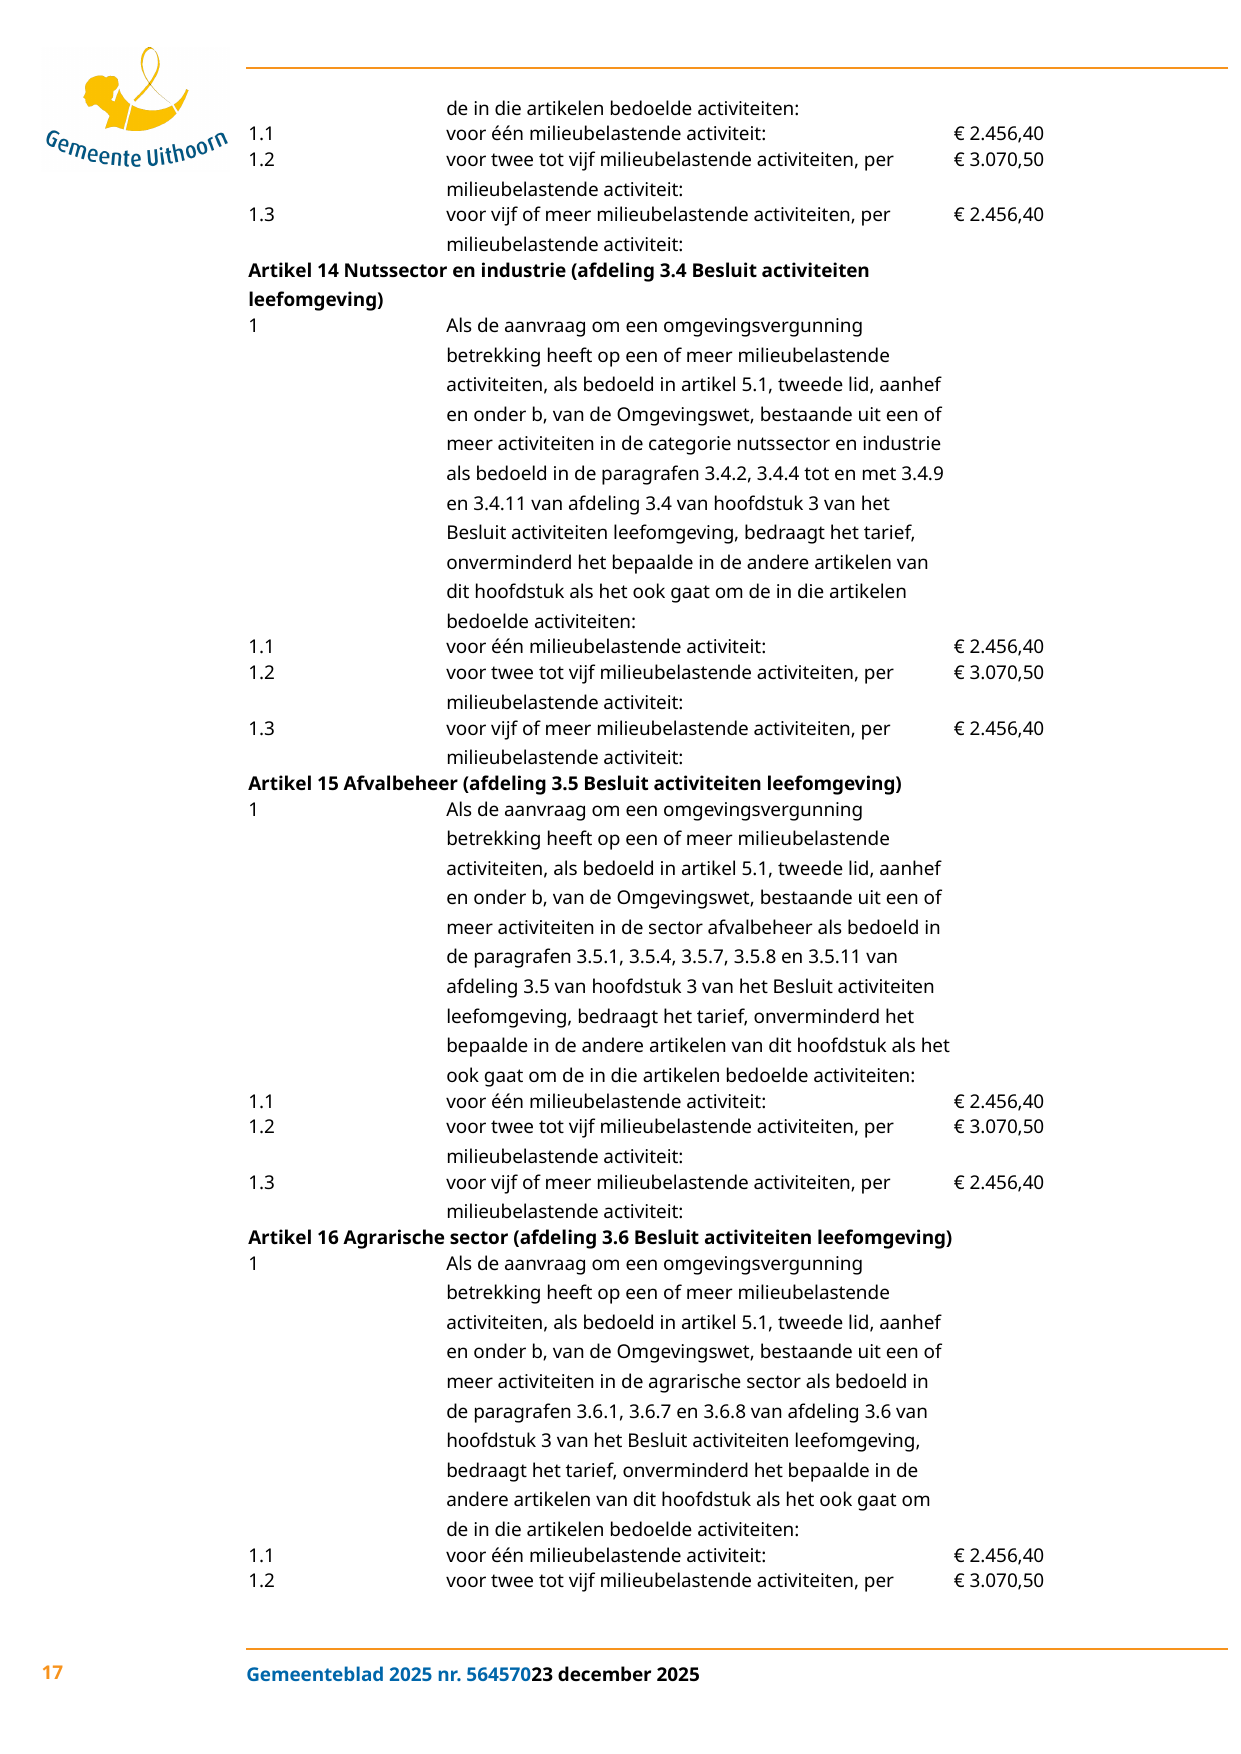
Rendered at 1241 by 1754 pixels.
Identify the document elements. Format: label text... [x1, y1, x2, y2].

table_cell voor één milieubelastende activiteit: [446, 1542, 954, 1568]
table_cell 1 [248, 312, 446, 634]
table_cell € 2.456,40 [954, 202, 1152, 257]
table_cell voor twee tot vijf milieubelastende activiteiten, per milieubelastende activiteit: [446, 660, 954, 715]
table_cell 1.2 [248, 660, 446, 715]
table_cell € 2.456,40 [954, 121, 1152, 146]
table_cell voor twee tot vijf milieubelastende activiteiten, per milieubelastende activiteit: [446, 1114, 954, 1169]
table_cell voor één milieubelastende activiteit: [446, 121, 954, 146]
table_cell 1.3 [248, 715, 446, 770]
table_cell voor één milieubelastende activiteit: [446, 1088, 954, 1113]
table_cell 1.2 [248, 146, 446, 202]
table_cell [954, 312, 1152, 634]
table_cell € 2.456,40 [954, 1542, 1152, 1568]
picture [41, 47, 231, 172]
table_cell 1.1 [248, 1542, 446, 1568]
table_cell [954, 1250, 1152, 1542]
table_cell Artikel 14 Nutssector en industrie (afdeling 3.4 Besluit activiteiten leefomgeving) [248, 257, 954, 312]
table_cell voor twee tot vijf milieubelastende activiteiten, per [446, 1568, 954, 1593]
table_cell € 3.070,50 [954, 1114, 1152, 1169]
table_cell voor twee tot vijf milieubelastende activiteiten, per milieubelastende activiteit: [446, 146, 954, 202]
table_cell Als de aanvraag om een omgevingsvergunning betrekking heeft op een of meer milieubelastende activiteiten, als bedoeld in artikel 5.1, tweede lid, aanhef en onder b, van de Omgevingswet, bestaande uit een of meer activiteiten in de categorie nutssector en industrie als bedoeld in de paragrafen 3.4.2, 3.4.4 tot en met 3.4.9 en 3.4.11 van afdeling 3.4 van hoofdstuk 3 van het Besluit activiteiten leefomgeving, bedraagt het tarief, onverminderd het bepaalde in de andere artikelen van dit hoofdstuk als het ook gaat om de in die artikelen bedoelde activiteiten: [446, 312, 954, 634]
table_cell Artikel 15 Afvalbeheer (afdeling 3.5 Besluit activiteiten leefomgeving) [248, 770, 954, 796]
table_cell [954, 257, 1152, 312]
table_cell 1.1 [248, 634, 446, 659]
table_cell Artikel 16 Agrarische sector (afdeling 3.6 Besluit activiteiten leefomgeving) [248, 1224, 954, 1250]
table_cell € 2.456,40 [954, 1088, 1152, 1113]
table_cell [954, 95, 1152, 121]
table_cell Als de aanvraag om een omgevingsvergunning betrekking heeft op een of meer milieubelastende activiteiten, als bedoeld in artikel 5.1, tweede lid, aanhef en onder b, van de Omgevingswet, bestaande uit een of meer activiteiten in de agrarische sector als bedoeld in de paragrafen 3.6.1, 3.6.7 en 3.6.8 van afdeling 3.6 van hoofdstuk 3 van het Besluit activiteiten leefomgeving, bedraagt het tarief, onverminderd het bepaalde in de andere artikelen van dit hoofdstuk als het ook gaat om de in die artikelen bedoelde activiteiten: [446, 1250, 954, 1542]
table_cell voor vijf of meer milieubelastende activiteiten, per milieubelastende activiteit: [446, 715, 954, 770]
table_cell 1.3 [248, 1169, 446, 1224]
table_cell € 2.456,40 [954, 634, 1152, 659]
table_cell voor één milieubelastende activiteit: [446, 634, 954, 659]
table_cell 1 [248, 1250, 446, 1542]
table_cell de in die artikelen bedoelde activiteiten: [446, 95, 954, 121]
table_cell 1.3 [248, 202, 446, 257]
table_cell € 3.070,50 [954, 146, 1152, 202]
table_cell € 2.456,40 [954, 1169, 1152, 1224]
table_cell € 2.456,40 [954, 715, 1152, 770]
table_cell 1.1 [248, 121, 446, 146]
table_cell Als de aanvraag om een omgevingsvergunning betrekking heeft op een of meer milieubelastende activiteiten, als bedoeld in artikel 5.1, tweede lid, aanhef en onder b, van de Omgevingswet, bestaande uit een of meer activiteiten in de sector afvalbeheer als bedoeld in de paragrafen 3.5.1, 3.5.4, 3.5.7, 3.5.8 en 3.5.11 van afdeling 3.5 van hoofdstuk 3 van het Besluit activiteiten leefomgeving, bedraagt het tarief, onverminderd het bepaalde in de andere artikelen van dit hoofdstuk als het ook gaat om de in die artikelen bedoelde activiteiten: [446, 796, 954, 1088]
table_cell 1.2 [248, 1114, 446, 1169]
table_cell € 3.070,50 [954, 1568, 1152, 1593]
table_cell 1.1 [248, 1088, 446, 1113]
table_cell 1.2 [248, 1568, 446, 1593]
table_cell [954, 770, 1152, 796]
table_cell [954, 796, 1152, 1088]
table_cell [248, 95, 446, 121]
table_cell € 3.070,50 [954, 660, 1152, 715]
table_cell [954, 1224, 1152, 1250]
table_cell voor vijf of meer milieubelastende activiteiten, per milieubelastende activiteit: [446, 1169, 954, 1224]
table_cell voor vijf of meer milieubelastende activiteiten, per milieubelastende activiteit: [446, 202, 954, 257]
table_cell 1 [248, 796, 446, 1088]
